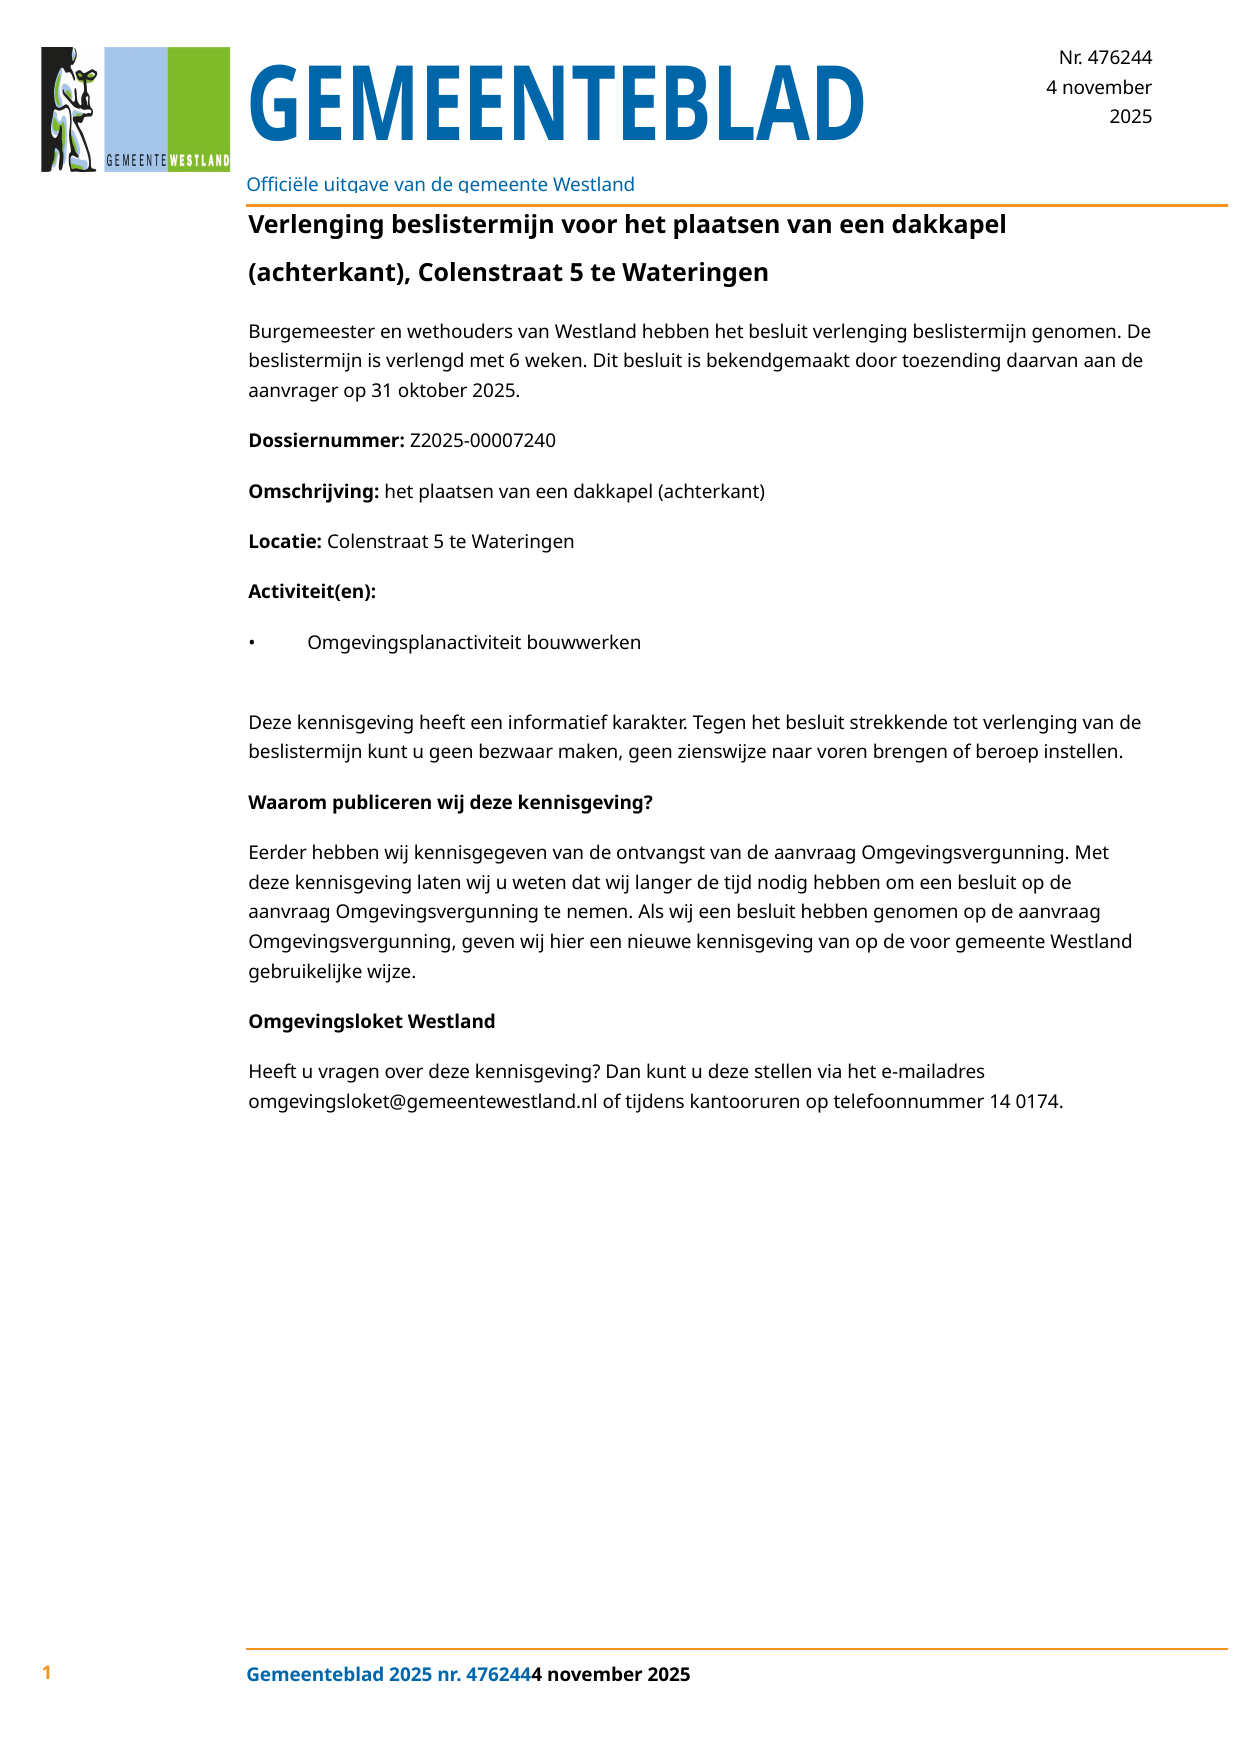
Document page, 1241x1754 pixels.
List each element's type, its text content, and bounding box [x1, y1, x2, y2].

text Burgemeester en wethouders van Westland hebben het besluit verlenging beslistermijn genomen. De beslistermijn is verlengd met 6 weken. Dit besluit is bekendgemaakt door toezending daarvan aan de aanvrager op 31 oktober 2025. [248, 318, 1152, 403]
list Omgevingsplanactiviteit bouwwerken [248, 629, 1152, 655]
text Verlenging beslistermijn voor het plaatsen van een dakkapel (achterkant), Colenstraat 5 te Wateringen [248, 207, 1152, 288]
text Heeft u vragen over deze kennisgeving? Dan kunt u deze stellen via het e-mailadres omgevingsloket@gemeentewestland.nl of tijdens kantooruren op telefoonnummer 14 0174. [248, 1059, 1152, 1114]
text Dossiernummer: Z2025-00007240 [248, 427, 1152, 453]
text Deze kennisgeving heeft een informatief karakter. Tegen het besluit strekkende tot verlenging van de beslistermijn kunt u geen bezwaar maken, geen zienswijze naar voren brengen of beroep instellen. [248, 709, 1152, 764]
picture [41, 47, 231, 172]
text Omschrijving: het plaatsen van een dakkapel (achterkant) [248, 478, 1152, 504]
text Eerder hebben wij kennisgegeven van de ontvangst van de aanvraag Omgevingsvergunning. Met deze kennisgeving laten wij u weten dat wij langer de tijd nodig hebben om een besluit op de aanvraag Omgevingsvergunning te nemen. Als wij een besluit hebben genomen op de aanvraag Omgevingsvergunning, geven wij hier een nieuwe kennisgeving van op de voor gemeente Westland gebruikelijke wijze. [248, 839, 1152, 984]
text Locatie: Colenstraat 5 te Wateringen [248, 528, 1152, 554]
text Activiteit(en): [248, 579, 1152, 604]
text Omgevingsloket Westland [248, 1008, 1152, 1034]
text Waarom publiceren wij deze kennisgeving? [248, 789, 1152, 815]
